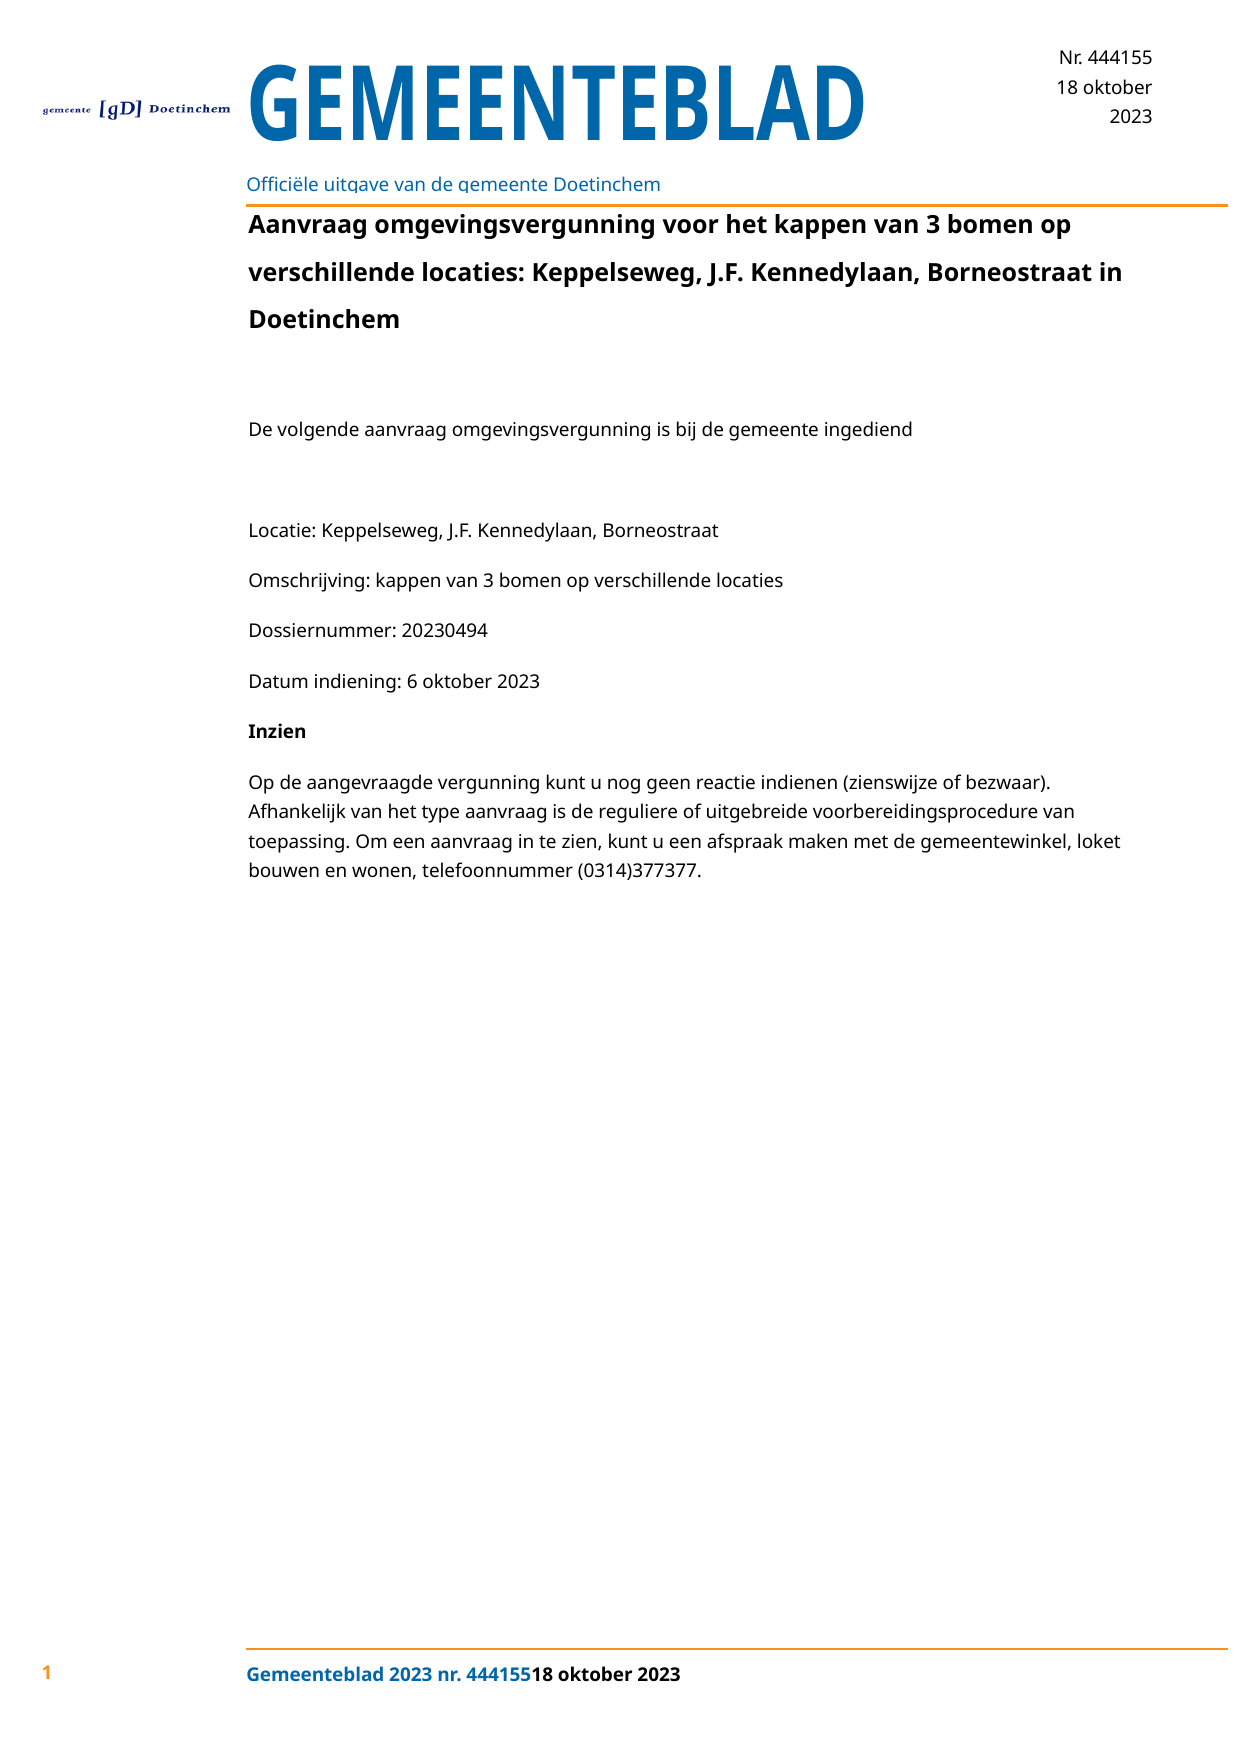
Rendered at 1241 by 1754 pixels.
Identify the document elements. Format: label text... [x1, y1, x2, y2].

text Aanvraag omgevingsvergunning voor het kappen van 3 bomen op verschillende locaties: Keppelseweg, J.F. Kennedylaan, Borneostraat in Doetinchem [248, 207, 1152, 336]
picture [41, 47, 231, 172]
text Datum indiening: 6 oktober 2023 [248, 668, 1152, 694]
text Omschrijving: kappen van 3 bomen op verschillende locaties [248, 567, 1152, 593]
text De volgende aanvraag omgevingsvergunning is bij de gemeente ingediend [248, 416, 1152, 442]
text Inzien [248, 718, 1152, 744]
text Dossiernummer: 20230494 [248, 618, 1152, 643]
text Locatie: Keppelseweg, J.F. Kennedylaan, Borneostraat [248, 517, 1152, 542]
text Op de aangevraagde vergunning kunt u nog geen reactie indienen (zienswijze of bezwaar). Afhankelijk van het type aanvraag is de reguliere of uitgebreide voorbereidingsprocedure van toepassing. Om een aanvraag in te zien, kunt u een afspraak maken met de gemeentewinkel, loket bouwen en wonen, telefoonnummer (0314)377377. [248, 769, 1152, 883]
